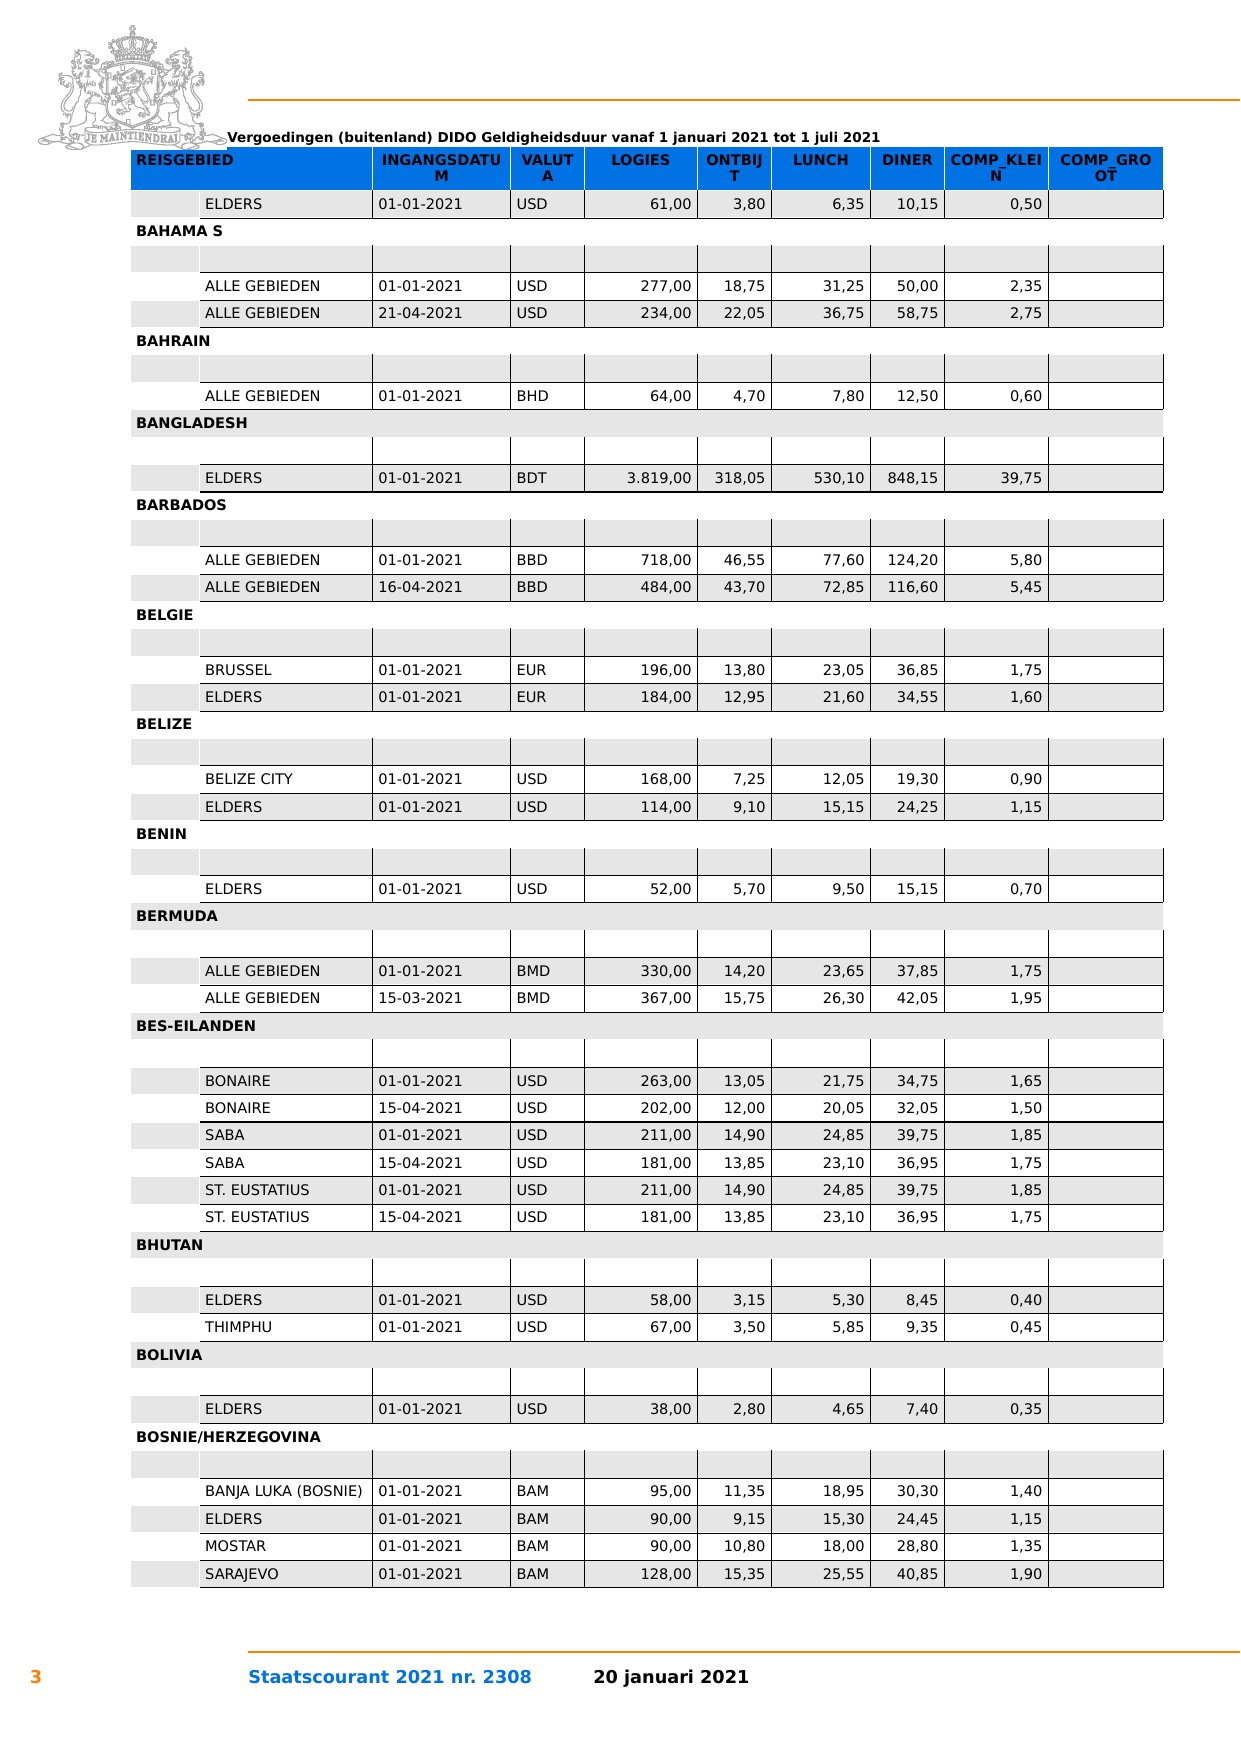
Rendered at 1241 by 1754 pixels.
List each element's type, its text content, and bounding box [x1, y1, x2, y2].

table_cell 168,00 [585, 766, 697, 793]
table_cell [511, 1451, 584, 1478]
picture [38, 25, 227, 150]
table_cell 15-04-2021 [373, 1205, 510, 1231]
table_cell [1049, 766, 1163, 793]
table_cell 13,80 [698, 657, 771, 683]
table_cell BRUSSEL [200, 657, 372, 683]
table_cell [131, 1150, 199, 1176]
table_cell 36,95 [871, 1205, 944, 1231]
table_cell 211,00 [585, 1177, 697, 1204]
table_cell 01-01-2021 [373, 383, 510, 409]
table_cell [131, 1314, 199, 1341]
table_cell 9,35 [871, 1314, 944, 1341]
table_cell ELDERS [200, 1287, 372, 1313]
table_cell [1049, 1040, 1163, 1067]
table_cell 10,80 [698, 1534, 771, 1560]
table_cell MOSTAR [200, 1534, 372, 1560]
table_cell [871, 739, 944, 765]
table_cell 23,10 [772, 1205, 870, 1231]
table_cell [131, 1396, 199, 1423]
table_cell ELDERS [200, 684, 372, 711]
table_cell [131, 520, 199, 546]
table_cell 1,75 [945, 657, 1048, 683]
table_cell 01-01-2021 [373, 1287, 510, 1313]
table_cell 1,15 [945, 1506, 1048, 1532]
table_cell [1049, 1095, 1163, 1121]
table_cell [511, 629, 584, 656]
table_cell 181,00 [585, 1150, 697, 1176]
table_cell 01-01-2021 [373, 1506, 510, 1532]
table_cell [131, 1095, 199, 1121]
table_cell 0,45 [945, 1314, 1048, 1341]
table_cell [131, 1506, 199, 1532]
table_cell [511, 246, 584, 272]
table_cell BELGIE [131, 602, 1163, 628]
table_cell [511, 355, 584, 382]
table_cell USD [511, 1177, 584, 1204]
table_cell DINER [871, 147, 944, 190]
table_cell [131, 657, 199, 683]
table_cell 50,00 [871, 273, 944, 299]
table_cell 0,70 [945, 876, 1048, 902]
table_cell 26,30 [772, 986, 870, 1012]
table_cell 14,90 [698, 1123, 771, 1149]
table_cell 24,25 [871, 794, 944, 820]
table_cell [698, 629, 771, 656]
table_cell 5,85 [772, 1314, 870, 1341]
table_cell 15,15 [772, 794, 870, 820]
table_cell ALLE GEBIEDEN [200, 958, 372, 984]
table_cell USD [511, 1068, 584, 1094]
table_cell 13,85 [698, 1205, 771, 1231]
table_cell 46,55 [698, 547, 771, 573]
table_cell [511, 739, 584, 765]
table_cell 01-01-2021 [373, 1123, 510, 1149]
table_cell [585, 1369, 697, 1395]
table_cell 61,00 [585, 191, 697, 217]
table_cell BENIN [131, 821, 1163, 847]
table_cell 9,15 [698, 1506, 771, 1532]
table_cell 18,75 [698, 273, 771, 299]
table_cell [698, 849, 771, 875]
table_cell 15,35 [698, 1561, 771, 1587]
table_cell 95,00 [585, 1479, 697, 1505]
table_cell 52,00 [585, 876, 697, 902]
table_cell USD [511, 1287, 584, 1313]
table_cell 01-01-2021 [373, 1314, 510, 1341]
table_cell 15,15 [871, 876, 944, 902]
table_cell SABA [200, 1150, 372, 1176]
table_cell 9,10 [698, 794, 771, 820]
table_cell 5,80 [945, 547, 1048, 573]
table_cell [131, 1040, 199, 1067]
table_cell [945, 931, 1048, 957]
table_cell 848,15 [871, 465, 944, 491]
table_cell [1049, 246, 1163, 272]
table_cell [698, 1260, 771, 1286]
table_cell [131, 931, 199, 957]
table_cell [1049, 1506, 1163, 1532]
table_cell 31,25 [772, 273, 870, 299]
table_cell [871, 931, 944, 957]
table_cell [1049, 629, 1163, 656]
table_cell 01-01-2021 [373, 1177, 510, 1204]
table_cell [200, 355, 372, 382]
table_cell [871, 849, 944, 875]
table_cell BANGLADESH [131, 410, 1163, 437]
table_cell [1049, 1287, 1163, 1313]
table_cell [772, 1369, 870, 1395]
table_cell [1049, 1205, 1163, 1231]
table_cell [1049, 849, 1163, 875]
table_cell [772, 931, 870, 957]
table_cell [871, 246, 944, 272]
table_cell [131, 438, 199, 464]
table_cell 211,00 [585, 1123, 697, 1149]
table_cell REISGEBIED [131, 147, 372, 190]
table_cell [373, 1369, 510, 1395]
table_cell USD [511, 1205, 584, 1231]
table_cell 01-01-2021 [373, 684, 510, 711]
table_cell 01-01-2021 [373, 547, 510, 573]
table_cell [200, 438, 372, 464]
table_cell [131, 1177, 199, 1204]
table_cell ELDERS [200, 1506, 372, 1532]
table_cell 01-01-2021 [373, 273, 510, 299]
table_cell 24,85 [772, 1177, 870, 1204]
table_cell 3,50 [698, 1314, 771, 1341]
table_cell [511, 1369, 584, 1395]
table_cell 0,50 [945, 191, 1048, 217]
table_cell [585, 931, 697, 957]
table_cell [200, 849, 372, 875]
table_cell 1,15 [945, 794, 1048, 820]
table_cell VALUTA [511, 147, 584, 190]
table_cell 1,40 [945, 1479, 1048, 1505]
table_cell 39,75 [945, 465, 1048, 491]
table_cell [131, 273, 199, 299]
table_cell [945, 1260, 1048, 1286]
table_cell USD [511, 1314, 584, 1341]
table_cell [1049, 1314, 1163, 1341]
table_cell BBD [511, 575, 584, 601]
table_cell 15-04-2021 [373, 1150, 510, 1176]
table_cell [1049, 520, 1163, 546]
table_cell ELDERS [200, 191, 372, 217]
table_cell [871, 1260, 944, 1286]
table_cell [698, 355, 771, 382]
table_cell 43,70 [698, 575, 771, 601]
table_cell BMD [511, 958, 584, 984]
table_cell [698, 739, 771, 765]
table_cell [131, 1479, 199, 1505]
table_cell [131, 246, 199, 272]
table_cell 01-01-2021 [373, 766, 510, 793]
table_cell 20,05 [772, 1095, 870, 1121]
table_cell BANJA LUKA (BOSNIE) [200, 1479, 372, 1505]
table_cell 1,75 [945, 1150, 1048, 1176]
table_cell [1049, 1068, 1163, 1094]
table_cell 36,95 [871, 1150, 944, 1176]
table_cell BAM [511, 1561, 584, 1587]
table_cell [200, 520, 372, 546]
table_cell 12,95 [698, 684, 771, 711]
table_cell [871, 1451, 944, 1478]
table_cell EUR [511, 657, 584, 683]
table_cell [1049, 684, 1163, 711]
table_cell 01-01-2021 [373, 191, 510, 217]
table_cell 58,75 [871, 301, 944, 327]
table_cell 25,55 [772, 1561, 870, 1587]
table_cell BES-EILANDEN [131, 1013, 1163, 1039]
table_cell BONAIRE [200, 1095, 372, 1121]
table_cell 42,05 [871, 986, 944, 1012]
table_cell [200, 1369, 372, 1395]
table_cell 1,90 [945, 1561, 1048, 1587]
table_cell [131, 794, 199, 820]
table_cell 114,00 [585, 794, 697, 820]
table_cell 1,85 [945, 1123, 1048, 1149]
table_cell ALLE GEBIEDEN [200, 383, 372, 409]
table_cell [131, 355, 199, 382]
table_cell [585, 438, 697, 464]
table_cell INGANGSDATUM [373, 147, 510, 190]
table_cell 24,85 [772, 1123, 870, 1149]
table_cell [1049, 575, 1163, 601]
table_cell [1049, 1369, 1163, 1395]
table_cell [772, 520, 870, 546]
table_cell BONAIRE [200, 1068, 372, 1094]
table_cell 01-01-2021 [373, 657, 510, 683]
table_cell LUNCH [772, 147, 870, 190]
table_cell BHD [511, 383, 584, 409]
table_cell ELDERS [200, 1396, 372, 1423]
table_cell 36,85 [871, 657, 944, 683]
table_cell BBD [511, 547, 584, 573]
table_cell [1049, 657, 1163, 683]
table_cell [131, 766, 199, 793]
table_cell ELDERS [200, 876, 372, 902]
table_cell BAHAMA S [131, 219, 1163, 245]
table_cell USD [511, 1396, 584, 1423]
table_cell [698, 1040, 771, 1067]
table_cell [585, 355, 697, 382]
table_cell [945, 1451, 1048, 1478]
table_cell 7,80 [772, 383, 870, 409]
table_cell [945, 355, 1048, 382]
table_cell 1,50 [945, 1095, 1048, 1121]
table_cell [200, 1040, 372, 1067]
table_cell 128,00 [585, 1561, 697, 1587]
table_cell 90,00 [585, 1506, 697, 1532]
table_cell 6,35 [772, 191, 870, 217]
table_cell 1,85 [945, 1177, 1048, 1204]
table_cell 32,05 [871, 1095, 944, 1121]
table_cell BAM [511, 1534, 584, 1560]
table_cell 1,95 [945, 986, 1048, 1012]
table_cell [131, 575, 199, 601]
table_cell [131, 1205, 199, 1231]
table_cell [1049, 301, 1163, 327]
table_cell 12,05 [772, 766, 870, 793]
table_cell [131, 1260, 199, 1286]
table_cell [1049, 931, 1163, 957]
table_cell [698, 438, 771, 464]
table_cell 184,00 [585, 684, 697, 711]
table_cell [373, 438, 510, 464]
table_cell ELDERS [200, 465, 372, 491]
table_cell [1049, 355, 1163, 382]
table_cell 3.819,00 [585, 465, 697, 491]
table_cell [1049, 1451, 1163, 1478]
table_cell [1049, 958, 1163, 984]
table_cell [585, 629, 697, 656]
table_cell USD [511, 191, 584, 217]
table_cell 23,10 [772, 1150, 870, 1176]
table_cell [772, 1260, 870, 1286]
table_cell 234,00 [585, 301, 697, 327]
table_cell 23,05 [772, 657, 870, 683]
table_cell [772, 1040, 870, 1067]
table_cell LOGIES [585, 147, 697, 190]
table_cell USD [511, 273, 584, 299]
table_cell [698, 246, 771, 272]
table_cell 2,75 [945, 301, 1048, 327]
table_cell 01-01-2021 [373, 1479, 510, 1505]
table_cell 4,65 [772, 1396, 870, 1423]
table_cell 318,05 [698, 465, 771, 491]
table_cell BHUTAN [131, 1232, 1163, 1258]
table_cell 18,00 [772, 1534, 870, 1560]
table_cell BDT [511, 465, 584, 491]
table_cell [1049, 1534, 1163, 1560]
table_cell [1049, 1150, 1163, 1176]
table_cell [131, 1123, 199, 1149]
table_cell ALLE GEBIEDEN [200, 986, 372, 1012]
table_cell [373, 355, 510, 382]
table_cell [1049, 273, 1163, 299]
table_cell 718,00 [585, 547, 697, 573]
table_cell 22,05 [698, 301, 771, 327]
table_header Vergoedingen (buitenland) DIDO Geldigheidsduur vanaf 1 januari 2021 tot 1 juli 2021 [227, 130, 1163, 146]
table_cell USD [511, 1095, 584, 1121]
table_cell [373, 849, 510, 875]
table_cell 181,00 [585, 1205, 697, 1231]
table_cell [585, 246, 697, 272]
table_cell [131, 986, 199, 1012]
table_cell 484,00 [585, 575, 697, 601]
table_cell 16-04-2021 [373, 575, 510, 601]
table_cell 24,45 [871, 1506, 944, 1532]
table_cell 330,00 [585, 958, 697, 984]
table_cell [1049, 191, 1163, 217]
table_cell USD [511, 301, 584, 327]
table_cell 5,30 [772, 1287, 870, 1313]
table_cell USD [511, 876, 584, 902]
table_cell [698, 1369, 771, 1395]
table_cell COMP_GROOT [1049, 147, 1163, 190]
table_cell 0,90 [945, 766, 1048, 793]
table_cell 13,85 [698, 1150, 771, 1176]
table_cell ST. EUSTATIUS [200, 1205, 372, 1231]
table_cell BOSNIE/HERZEGOVINA [131, 1424, 1163, 1450]
table_cell 11,35 [698, 1479, 771, 1505]
table_cell 39,75 [871, 1177, 944, 1204]
table_cell [131, 684, 199, 711]
table_cell [131, 383, 199, 409]
table_cell [871, 520, 944, 546]
table_cell 3,80 [698, 191, 771, 217]
table_cell [1049, 383, 1163, 409]
table_cell 01-01-2021 [373, 1068, 510, 1094]
table_cell 39,75 [871, 1123, 944, 1149]
table_cell 34,55 [871, 684, 944, 711]
table_cell [945, 246, 1048, 272]
table_cell 21,75 [772, 1068, 870, 1094]
table_cell 21,60 [772, 684, 870, 711]
table_cell [1049, 1479, 1163, 1505]
table_cell 14,90 [698, 1177, 771, 1204]
table_cell 23,65 [772, 958, 870, 984]
table_cell [772, 739, 870, 765]
table_cell 4,70 [698, 383, 771, 409]
table_cell 5,45 [945, 575, 1048, 601]
table_cell [945, 1040, 1048, 1067]
table_cell [200, 1451, 372, 1478]
table_cell 15-04-2021 [373, 1095, 510, 1121]
table_cell 01-01-2021 [373, 1561, 510, 1587]
table_cell 8,45 [871, 1287, 944, 1313]
table_cell [131, 191, 199, 217]
table_cell SARAJEVO [200, 1561, 372, 1587]
table_cell [131, 739, 199, 765]
table_cell [131, 1068, 199, 1094]
table_cell 72,85 [772, 575, 870, 601]
table_cell 1,35 [945, 1534, 1048, 1560]
table_cell [200, 629, 372, 656]
table_cell [131, 547, 199, 573]
table_cell 1,75 [945, 1205, 1048, 1231]
table_cell [131, 629, 199, 656]
table_cell [1049, 739, 1163, 765]
table_cell [131, 1451, 199, 1478]
table_cell [772, 849, 870, 875]
table_cell 277,00 [585, 273, 697, 299]
table_cell [1049, 1177, 1163, 1204]
table_cell BARBADOS [131, 493, 1163, 519]
table_cell 58,00 [585, 1287, 697, 1313]
table_cell 01-01-2021 [373, 465, 510, 491]
table_cell BELIZE CITY [200, 766, 372, 793]
table_cell 2,35 [945, 273, 1048, 299]
table_cell 1,75 [945, 958, 1048, 984]
table_cell [585, 1040, 697, 1067]
table_cell [1049, 876, 1163, 902]
table_cell 0,40 [945, 1287, 1048, 1313]
table_cell 12,50 [871, 383, 944, 409]
table_cell [945, 1369, 1048, 1395]
table_cell [131, 465, 199, 491]
table_cell 367,00 [585, 986, 697, 1012]
table_cell [511, 1260, 584, 1286]
table_cell [131, 958, 199, 984]
table_cell 124,20 [871, 547, 944, 573]
table_cell 64,00 [585, 383, 697, 409]
table_cell [511, 520, 584, 546]
table_cell [131, 849, 199, 875]
table_cell COMP_KLEIN [945, 147, 1048, 190]
table_cell [1049, 438, 1163, 464]
table_cell [585, 849, 697, 875]
table_cell 01-01-2021 [373, 1396, 510, 1423]
table_cell 21-04-2021 [373, 301, 510, 327]
table_cell [1049, 1396, 1163, 1423]
table_cell 0,35 [945, 1396, 1048, 1423]
table_cell [373, 1260, 510, 1286]
table_cell [945, 520, 1048, 546]
table_cell [1049, 465, 1163, 491]
table_cell 40,85 [871, 1561, 944, 1587]
table_cell 01-01-2021 [373, 958, 510, 984]
table_cell 14,20 [698, 958, 771, 984]
table_cell [1049, 794, 1163, 820]
table_cell [585, 1260, 697, 1286]
table_cell [131, 1369, 199, 1395]
table_cell [585, 520, 697, 546]
table_cell USD [511, 1123, 584, 1149]
table_cell [373, 931, 510, 957]
table_cell 18,95 [772, 1479, 870, 1505]
table_cell 15,75 [698, 986, 771, 1012]
table_cell [1049, 986, 1163, 1012]
table_cell 202,00 [585, 1095, 697, 1121]
table_cell 01-01-2021 [373, 794, 510, 820]
table_cell 36,75 [772, 301, 870, 327]
table_cell 38,00 [585, 1396, 697, 1423]
table_cell [511, 931, 584, 957]
table_cell [373, 246, 510, 272]
table_cell USD [511, 794, 584, 820]
table_cell [772, 438, 870, 464]
table_cell 15,30 [772, 1506, 870, 1532]
table_cell BAM [511, 1479, 584, 1505]
table_cell [698, 1451, 771, 1478]
table_cell [945, 849, 1048, 875]
table_cell [698, 931, 771, 957]
table_cell 1,65 [945, 1068, 1048, 1094]
table_cell [1049, 547, 1163, 573]
table_cell ALLE GEBIEDEN [200, 547, 372, 573]
table_cell [200, 246, 372, 272]
table_cell 15-03-2021 [373, 986, 510, 1012]
table_cell BERMUDA [131, 903, 1163, 930]
table_cell 34,75 [871, 1068, 944, 1094]
table_cell [1049, 1260, 1163, 1286]
table_cell [871, 1040, 944, 1067]
table_cell USD [511, 1150, 584, 1176]
table_cell SABA [200, 1123, 372, 1149]
table_cell [585, 1451, 697, 1478]
table_cell ALLE GEBIEDEN [200, 273, 372, 299]
table_cell ST. EUSTATIUS [200, 1177, 372, 1204]
table_cell [131, 1534, 199, 1560]
table_cell 5,70 [698, 876, 771, 902]
table_cell [585, 739, 697, 765]
table_cell [945, 438, 1048, 464]
table_cell 28,80 [871, 1534, 944, 1560]
table_cell USD [511, 766, 584, 793]
table_cell [511, 849, 584, 875]
table_cell BOLIVIA [131, 1342, 1163, 1368]
table_cell 30,30 [871, 1479, 944, 1505]
table_cell 196,00 [585, 657, 697, 683]
table_cell 3,15 [698, 1287, 771, 1313]
table_cell [871, 355, 944, 382]
table_cell 263,00 [585, 1068, 697, 1094]
table_cell [373, 520, 510, 546]
table_cell [772, 246, 870, 272]
table_cell ELDERS [200, 794, 372, 820]
table_cell [373, 629, 510, 656]
table_cell 13,05 [698, 1068, 771, 1094]
table_cell [200, 931, 372, 957]
table_cell [772, 629, 870, 656]
table_cell 77,60 [772, 547, 870, 573]
table_cell [511, 438, 584, 464]
table_cell 01-01-2021 [373, 876, 510, 902]
table_cell [511, 1040, 584, 1067]
table_cell 12,00 [698, 1095, 771, 1121]
table_cell 37,85 [871, 958, 944, 984]
table_cell [772, 1451, 870, 1478]
table_cell 7,40 [871, 1396, 944, 1423]
table_cell [373, 1040, 510, 1067]
table_cell [373, 739, 510, 765]
table_cell ONTBIJT [698, 147, 771, 190]
table_cell BAM [511, 1506, 584, 1532]
table_cell [373, 1451, 510, 1478]
table_cell 1,60 [945, 684, 1048, 711]
table_cell BELIZE [131, 712, 1163, 738]
table_cell BMD [511, 986, 584, 1012]
table_cell 2,80 [698, 1396, 771, 1423]
table_cell [131, 1287, 199, 1313]
table_cell THIMPHU [200, 1314, 372, 1341]
table_cell [200, 1260, 372, 1286]
table_cell 9,50 [772, 876, 870, 902]
table_cell [131, 301, 199, 327]
table_cell [131, 876, 199, 902]
table_cell BAHRAIN [131, 328, 1163, 354]
table_cell [772, 355, 870, 382]
table_cell [871, 438, 944, 464]
table_cell [698, 520, 771, 546]
table_cell [871, 1369, 944, 1395]
table_cell 01-01-2021 [373, 1534, 510, 1560]
table_cell 10,15 [871, 191, 944, 217]
table_cell ALLE GEBIEDEN [200, 575, 372, 601]
table_cell [945, 739, 1048, 765]
table_cell [1049, 1123, 1163, 1149]
table_cell [871, 629, 944, 656]
table_cell 530,10 [772, 465, 870, 491]
table_cell [200, 739, 372, 765]
table_cell 67,00 [585, 1314, 697, 1341]
table_cell EUR [511, 684, 584, 711]
table_cell 0,60 [945, 383, 1048, 409]
table_cell 116,60 [871, 575, 944, 601]
table_cell [131, 1561, 199, 1587]
table_cell [945, 629, 1048, 656]
table_cell 19,30 [871, 766, 944, 793]
table_cell ALLE GEBIEDEN [200, 301, 372, 327]
table_cell 90,00 [585, 1534, 697, 1560]
table_cell 7,25 [698, 766, 771, 793]
table_cell [1049, 1561, 1163, 1587]
